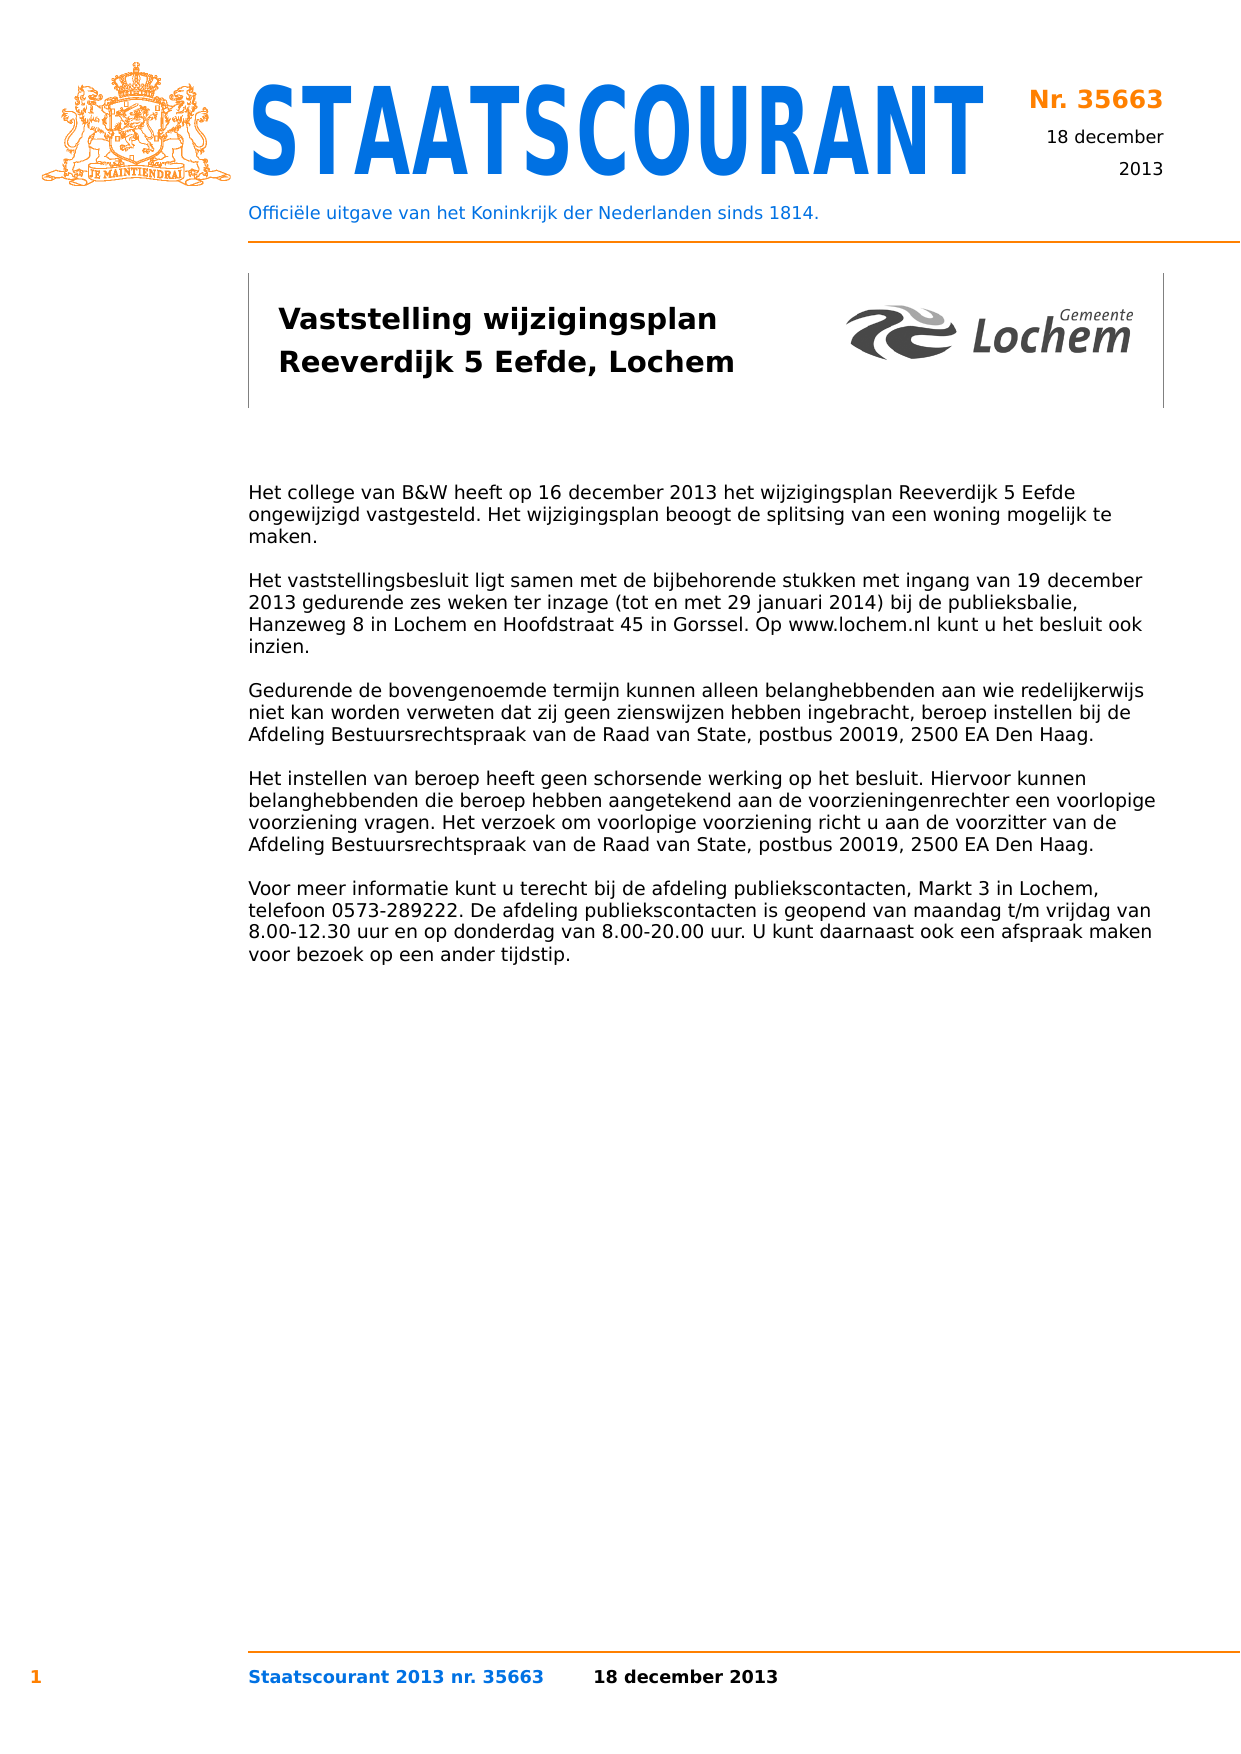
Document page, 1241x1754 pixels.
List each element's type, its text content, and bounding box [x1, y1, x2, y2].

text Het vaststellingsbesluit ligt samen met de bijbehorende stukken met ingang van 19 december 2013 gedurende zes weken ter inzage (tot en met 29 januari 2014) bij de publieksbalie, Hanzeweg 8 in Lochem en Hoofdstraat 45 in Gorssel. Op www.lochem.nl kunt u het besluit ook inzien. [248, 570, 1163, 658]
table_cell Officiële uitgave van het Koninkrijk der Nederlanden sinds 1814. [248, 203, 1240, 241]
table_header [25, 62, 248, 241]
text Gedurende de bovengenoemde termijn kunnen alleen belanghebbenden aan wie redelijkerwijs niet kan worden verweten dat zij geen zienswijzen hebben ingebracht, beroep instellen bij de Afdeling Bestuursrechtspraak van de Raad van State, postbus 20019, 2500 EA Den Haag. [248, 680, 1163, 746]
table_header Nr. 35663 [998, 62, 1240, 121]
text Voor meer informatie kunt u terecht bij de afdeling publiekscontacten, Markt 3 in Lochem, telefoon 0573-289222. De afdeling publiekscontacten is geopend van maandag t/m vrijdag van 8.00-12.30 uur en op donderdag van 8.00-20.00 uur. U kunt daarnaast ook een afspraak maken voor bezoek op een ander tijdstip. [248, 877, 1163, 965]
text Het college van B&W heeft op 16 december 2013 het wijzigingsplan Reeverdijk 5 Eefde ongewijzigd vastgesteld. Het wijzigingsplan beoogt de splitsing van een woning mogelijk te maken. [248, 482, 1163, 548]
table_cell 18 december [998, 121, 1240, 153]
text Het instellen van beroep heeft geen schorsende werking op het besluit. Hiervoor kunnen belanghebbenden die beroep hebben aangetekend aan de voorzieningenrechter een voorlopige voorziening vragen. Het verzoek om voorlopige voorziening richt u aan de voorzitter van de Afdeling Bestuursrechtspraak van de Raad van State, postbus 20019, 2500 EA Den Haag. [248, 768, 1163, 856]
subtitle Vaststelling wijzigingsplan Reeverdijk 5 Eefde, Lochem [249, 273, 1163, 408]
picture [844, 302, 1134, 362]
table_cell 2013 [998, 153, 1240, 203]
table_header STAATSCOURANT [248, 62, 998, 203]
picture [41, 62, 231, 186]
